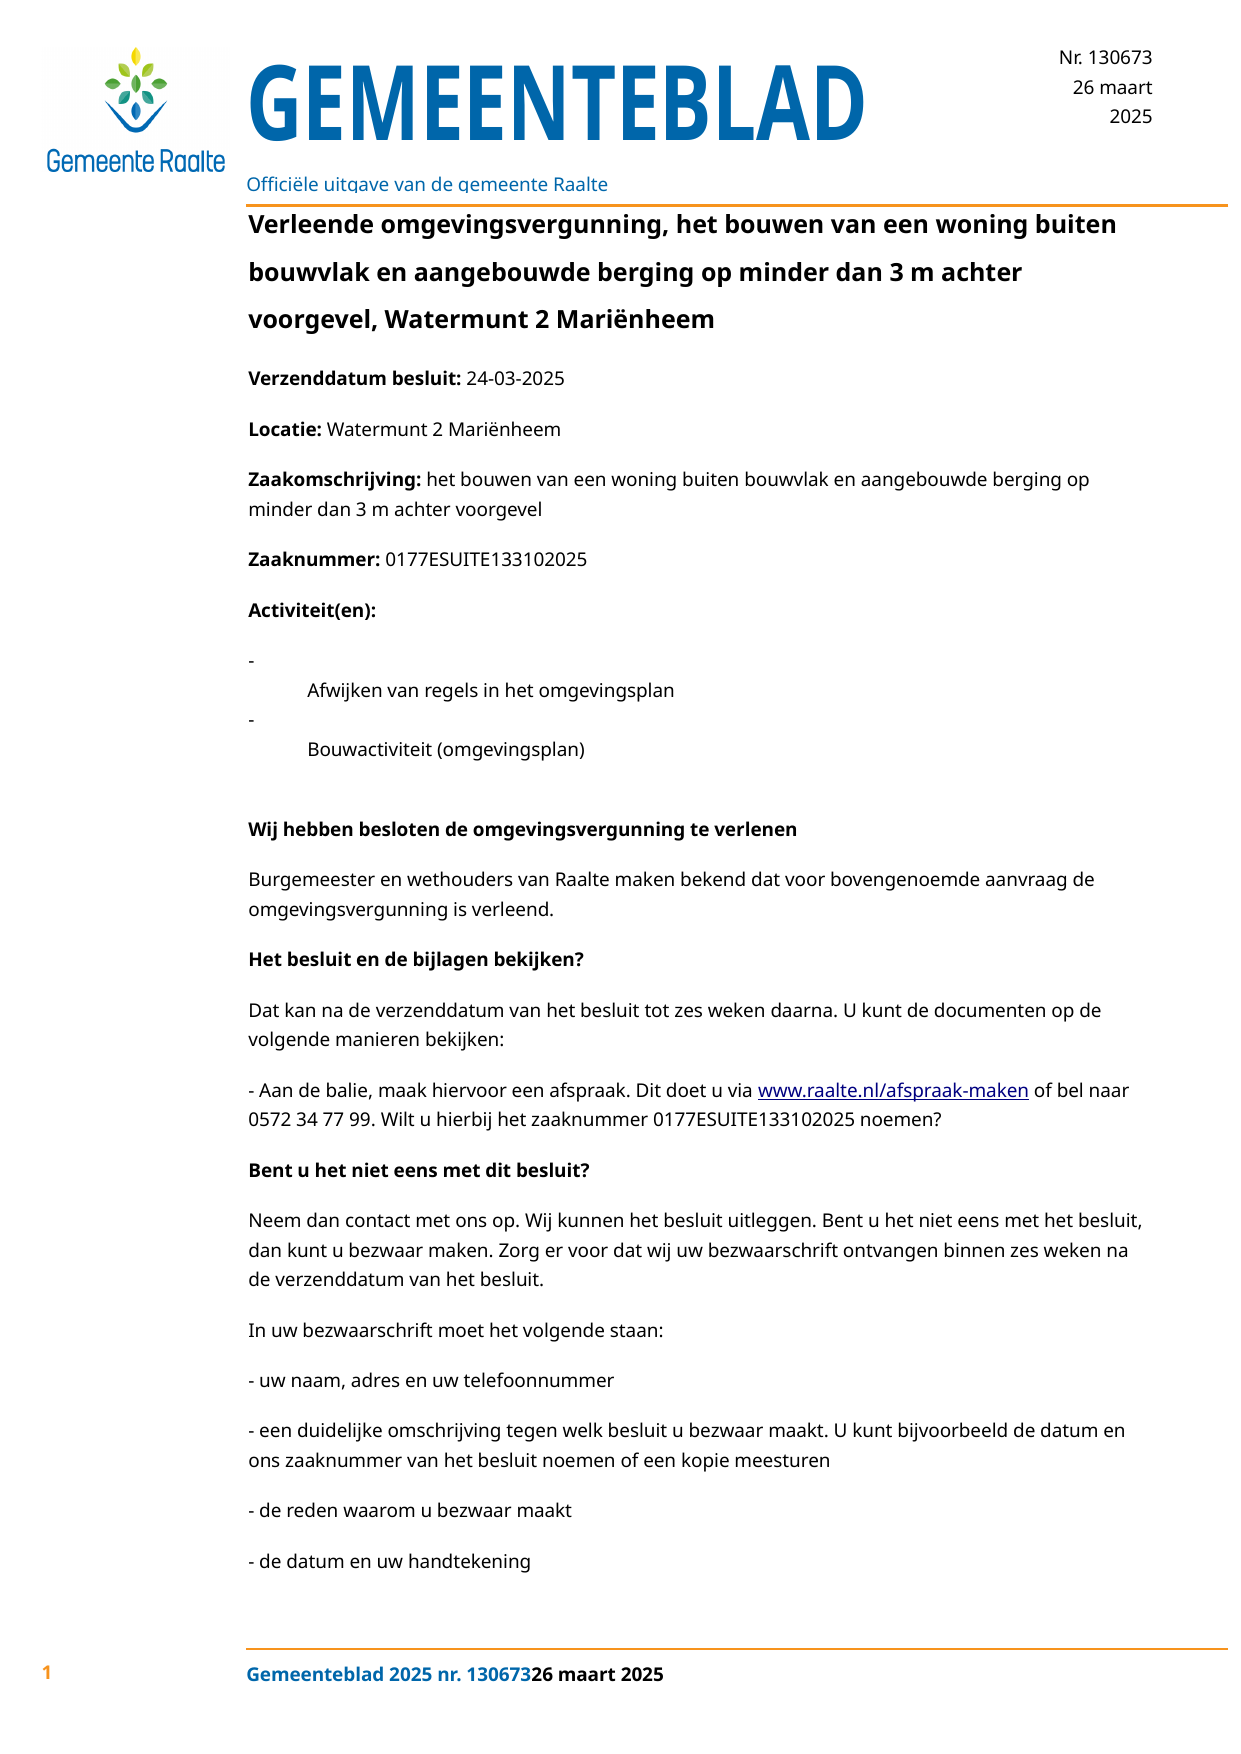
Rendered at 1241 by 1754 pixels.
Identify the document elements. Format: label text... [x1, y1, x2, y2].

text Burgemeester en wethouders van Raalte maken bekend dat voor bovengenoemde aanvraag de omgevingsvergunning is verleend. [248, 866, 1152, 922]
text In uw bezwaarschrift moet het volgende staan: [248, 1317, 1152, 1342]
text Locatie: Watermunt 2 Mariënheem [248, 416, 1152, 442]
text Neem dan contact met ons op. Wij kunnen het besluit uitleggen. Bent u het niet eens met het besluit, dan kunt u bezwaar maken. Zorg er voor dat wij uw bezwaarschrift ontvangen binnen zes weken na de verzenddatum van het besluit. [248, 1207, 1152, 1292]
text Het besluit en de bijlagen bekijken? [248, 946, 1152, 972]
list Afwijken van regels in het omgevingsplan [248, 677, 1152, 702]
text Dat kan na de verzenddatum van het besluit tot zes weken daarna. U kunt de documenten op de volgende manieren bekijken: [248, 997, 1152, 1052]
text Zaaknummer: 0177ESUITE133102025 [248, 546, 1152, 572]
text Wij hebben besloten de omgevingsvergunning te verlenen [248, 816, 1152, 842]
text - uw naam, adres en uw telefoonnummer [248, 1367, 1152, 1393]
text Verleende omgevingsvergunning, het bouwen van een woning buiten bouwvlak en aangebouwde berging op minder dan 3 m achter voorgevel, Watermunt 2 Mariënheem [248, 207, 1152, 336]
text - Aan de balie, maak hiervoor een afspraak. Dit doet u via www.raalte.nl/afspraak-maken of bel naar 0572 34 77 99. Wilt u hierbij het zaaknummer 0177ESUITE133102025 noemen? [248, 1077, 1152, 1132]
text Bent u het niet eens met dit besluit? [248, 1157, 1152, 1182]
text Activiteit(en): [248, 597, 1152, 622]
text - een duidelijke omschrijving tegen welk besluit u bezwaar maakt. U kunt bijvoorbeeld de datum en ons zaaknummer van het besluit noemen of een kopie meesturen [248, 1418, 1152, 1473]
text - de reden waarom u bezwaar maakt [248, 1498, 1152, 1523]
text Verzenddatum besluit: 24-03-2025 [248, 366, 1152, 391]
text Zaakomschrijving: het bouwen van een woning buiten bouwvlak en aangebouwde berging op minder dan 3 m achter voorgevel [248, 466, 1152, 522]
list Bouwactiviteit (omgevingsplan) [248, 736, 1152, 762]
picture [41, 47, 231, 172]
text - de datum en uw handtekening [248, 1548, 1152, 1574]
